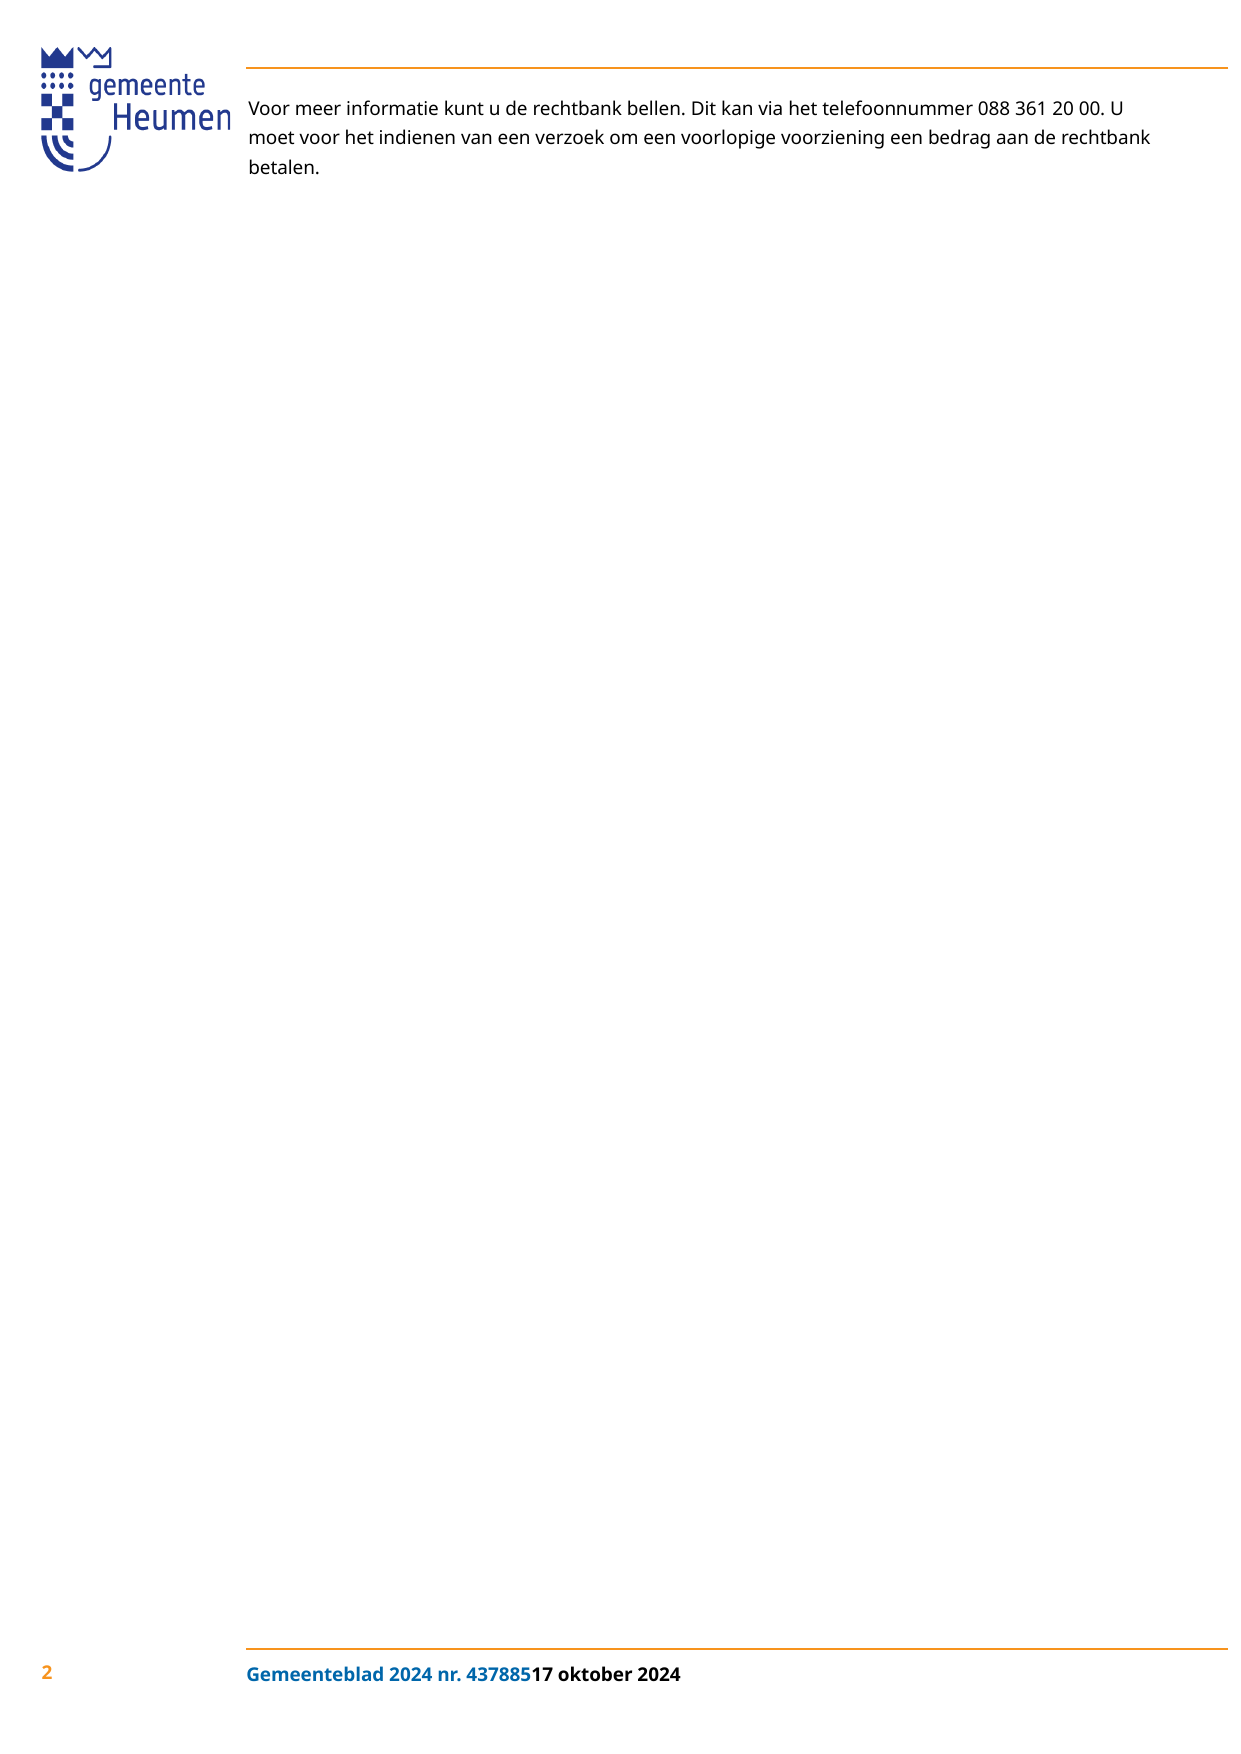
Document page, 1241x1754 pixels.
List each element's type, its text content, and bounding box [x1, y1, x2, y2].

text Voor meer informatie kunt u de rechtbank bellen. Dit kan via het telefoonnummer 088 361 20 00. U moet voor het indienen van een verzoek om een voorlopige voorziening een bedrag aan de rechtbank betalen. [248, 95, 1152, 180]
picture [41, 47, 231, 172]
